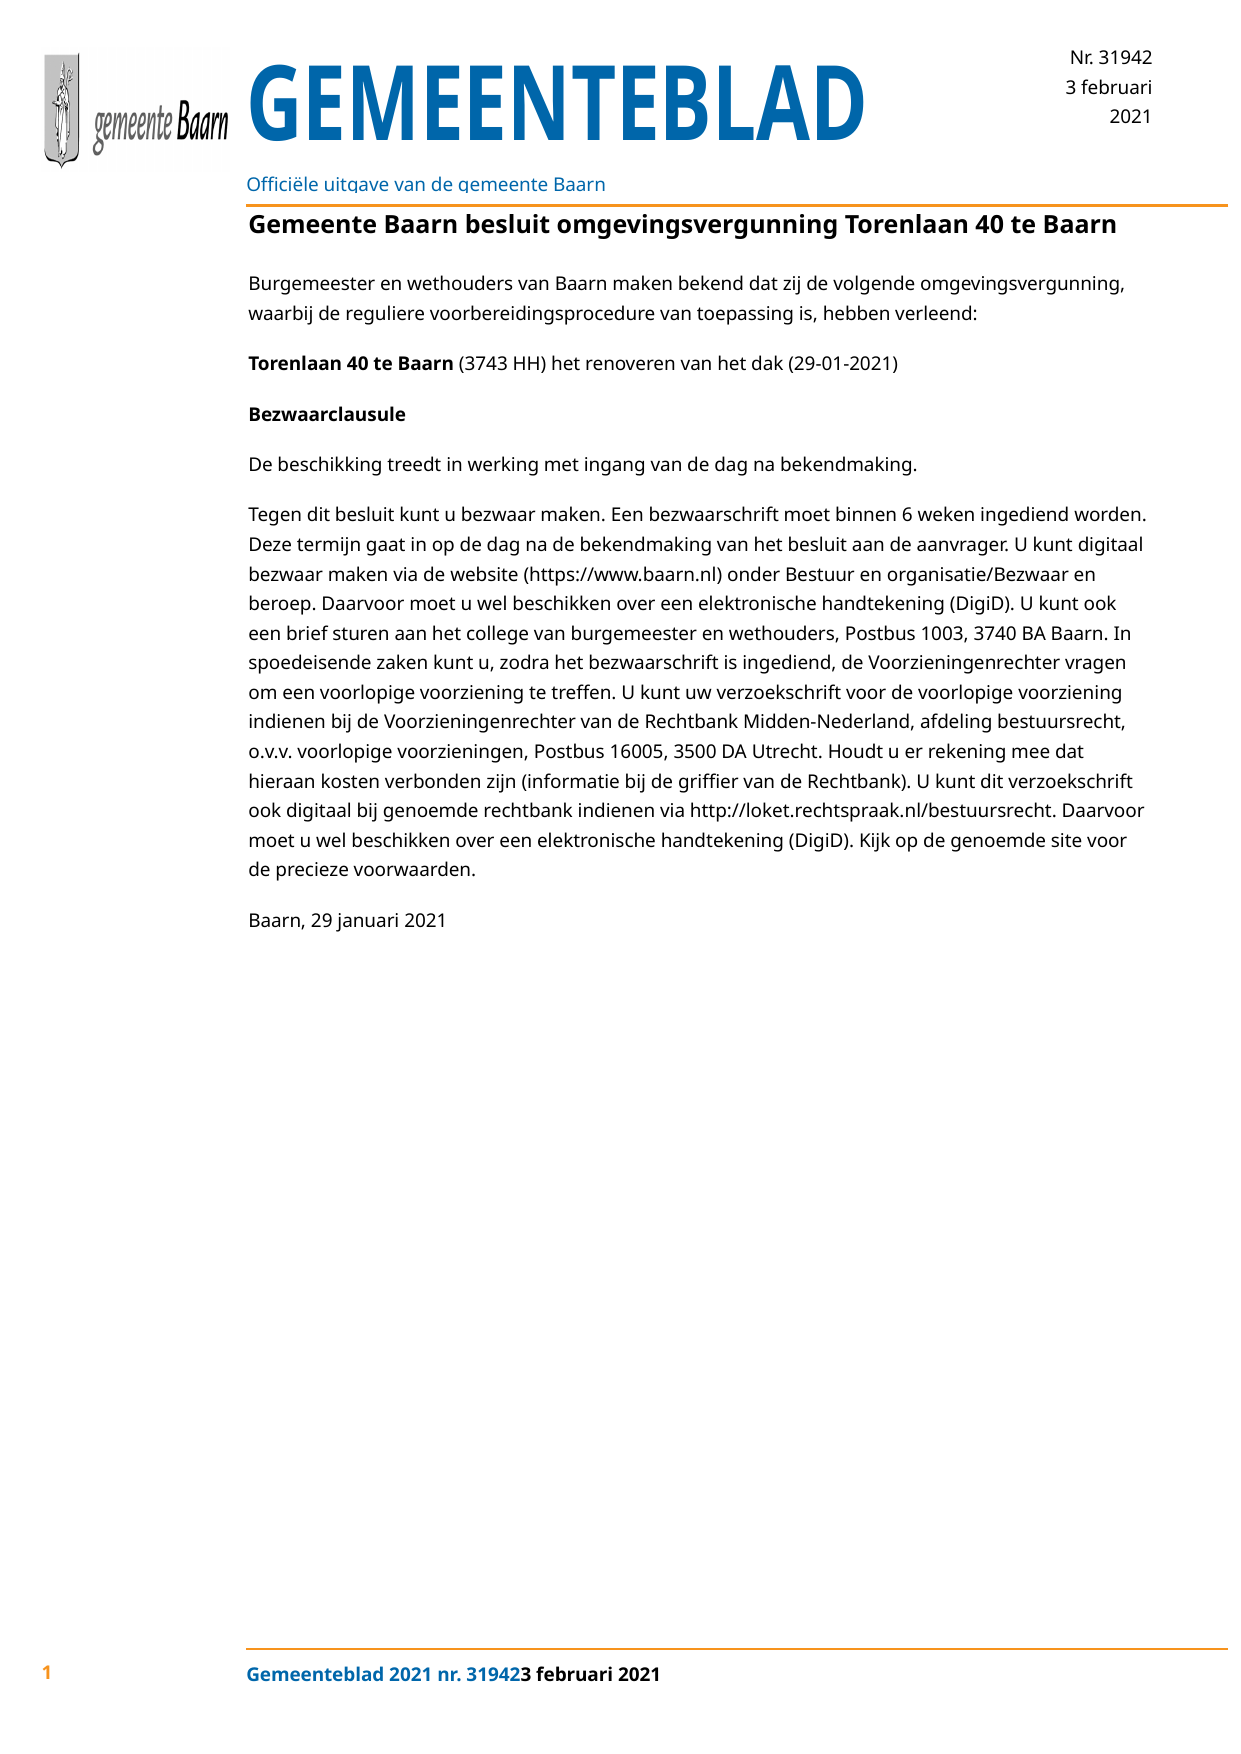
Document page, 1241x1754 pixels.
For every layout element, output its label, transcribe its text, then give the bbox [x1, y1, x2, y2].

picture [41, 47, 231, 172]
text Bezwaarclausule [248, 401, 1152, 426]
text Burgemeester en wethouders van Baarn maken bekend dat zij de volgende omgevingsvergunning, waarbij de reguliere voorbereidingsprocedure van toepassing is, hebben verleend: [248, 270, 1152, 326]
text Torenlaan 40 te Baarn (3743 HH) het renoveren van het dak (29-01-2021) [248, 350, 1152, 376]
text Gemeente Baarn besluit omgevingsvergunning Torenlaan 40 te Baarn [248, 207, 1152, 241]
text Tegen dit besluit kunt u bezwaar maken. Een bezwaarschrift moet binnen 6 weken ingediend worden. Deze termijn gaat in op de dag na de bekendmaking van het besluit aan de aanvrager. U kunt digitaal bezwaar maken via de website (https://www.baarn.nl) onder Bestuur en organisatie/Bezwaar en beroep. Daarvoor moet u wel beschikken over een elektronische handtekening (DigiD). U kunt ook een brief sturen aan het college van burgemeester en wethouders, Postbus 1003, 3740 BA Baarn. In spoedeisende zaken kunt u, zodra het bezwaarschrift is ingediend, de Voorzieningenrechter vragen om een voorlopige voorziening te treffen. U kunt uw verzoekschrift voor de voorlopige voorziening indienen bij de Voorzieningenrechter van de Rechtbank Midden-Nederland, afdeling bestuursrecht, o.v.v. voorlopige voorzieningen, Postbus 16005, 3500 DA Utrecht. Houdt u er rekening mee dat hieraan kosten verbonden zijn (informatie bij de griffier van de Rechtbank). U kunt dit verzoekschrift ook digitaal bij genoemde rechtbank indienen via http://loket.rechtspraak.nl/bestuursrecht. Daarvoor moet u wel beschikken over een elektronische handtekening (DigiD). Kijk op de genoemde site voor de precieze voorwaarden. [248, 502, 1152, 882]
text De beschikking treedt in werking met ingang van de dag na bekendmaking. [248, 451, 1152, 477]
text Baarn, 29 januari 2021 [248, 907, 1152, 933]
